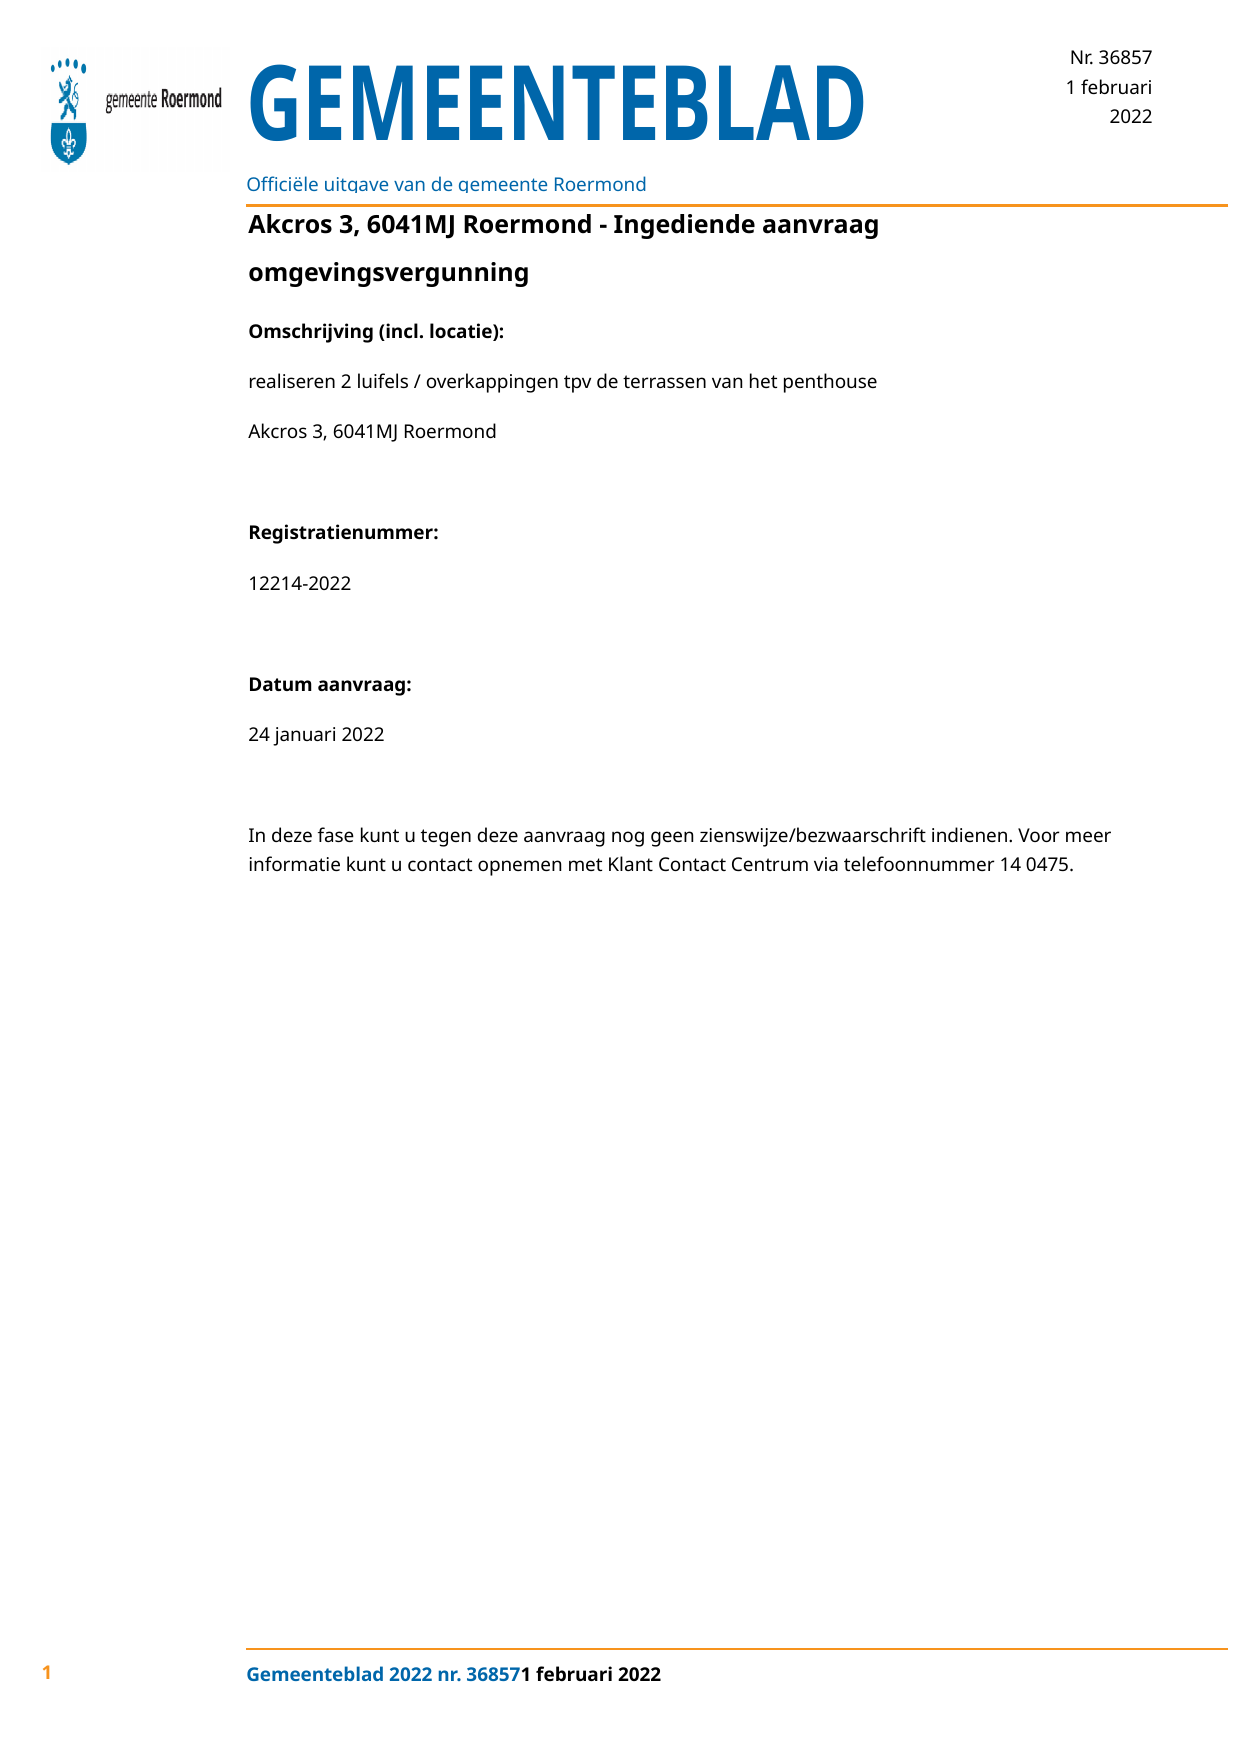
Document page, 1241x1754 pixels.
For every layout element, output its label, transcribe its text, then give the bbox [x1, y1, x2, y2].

text Akcros 3, 6041MJ Roermond [248, 419, 1152, 444]
text realiseren 2 luifels / overkappingen tpv de terrassen van het penthouse [248, 368, 1152, 394]
text In deze fase kunt u tegen deze aanvraag nog geen zienswijze/bezwaarschrift indienen. Voor meer informatie kunt u contact opnemen met Klant Contact Centrum via telefoonnummer 14 0475. [248, 822, 1152, 877]
text Registratienummer: [248, 519, 1152, 545]
text 24 januari 2022 [248, 721, 1152, 747]
text Omschrijving (incl. locatie): [248, 318, 1152, 344]
text Akcros 3, 6041MJ Roermond - Ingediende aanvraag omgevingsvergunning [248, 207, 1152, 288]
text 12214-2022 [248, 570, 1152, 596]
text Datum aanvraag: [248, 671, 1152, 697]
picture [41, 47, 231, 172]
